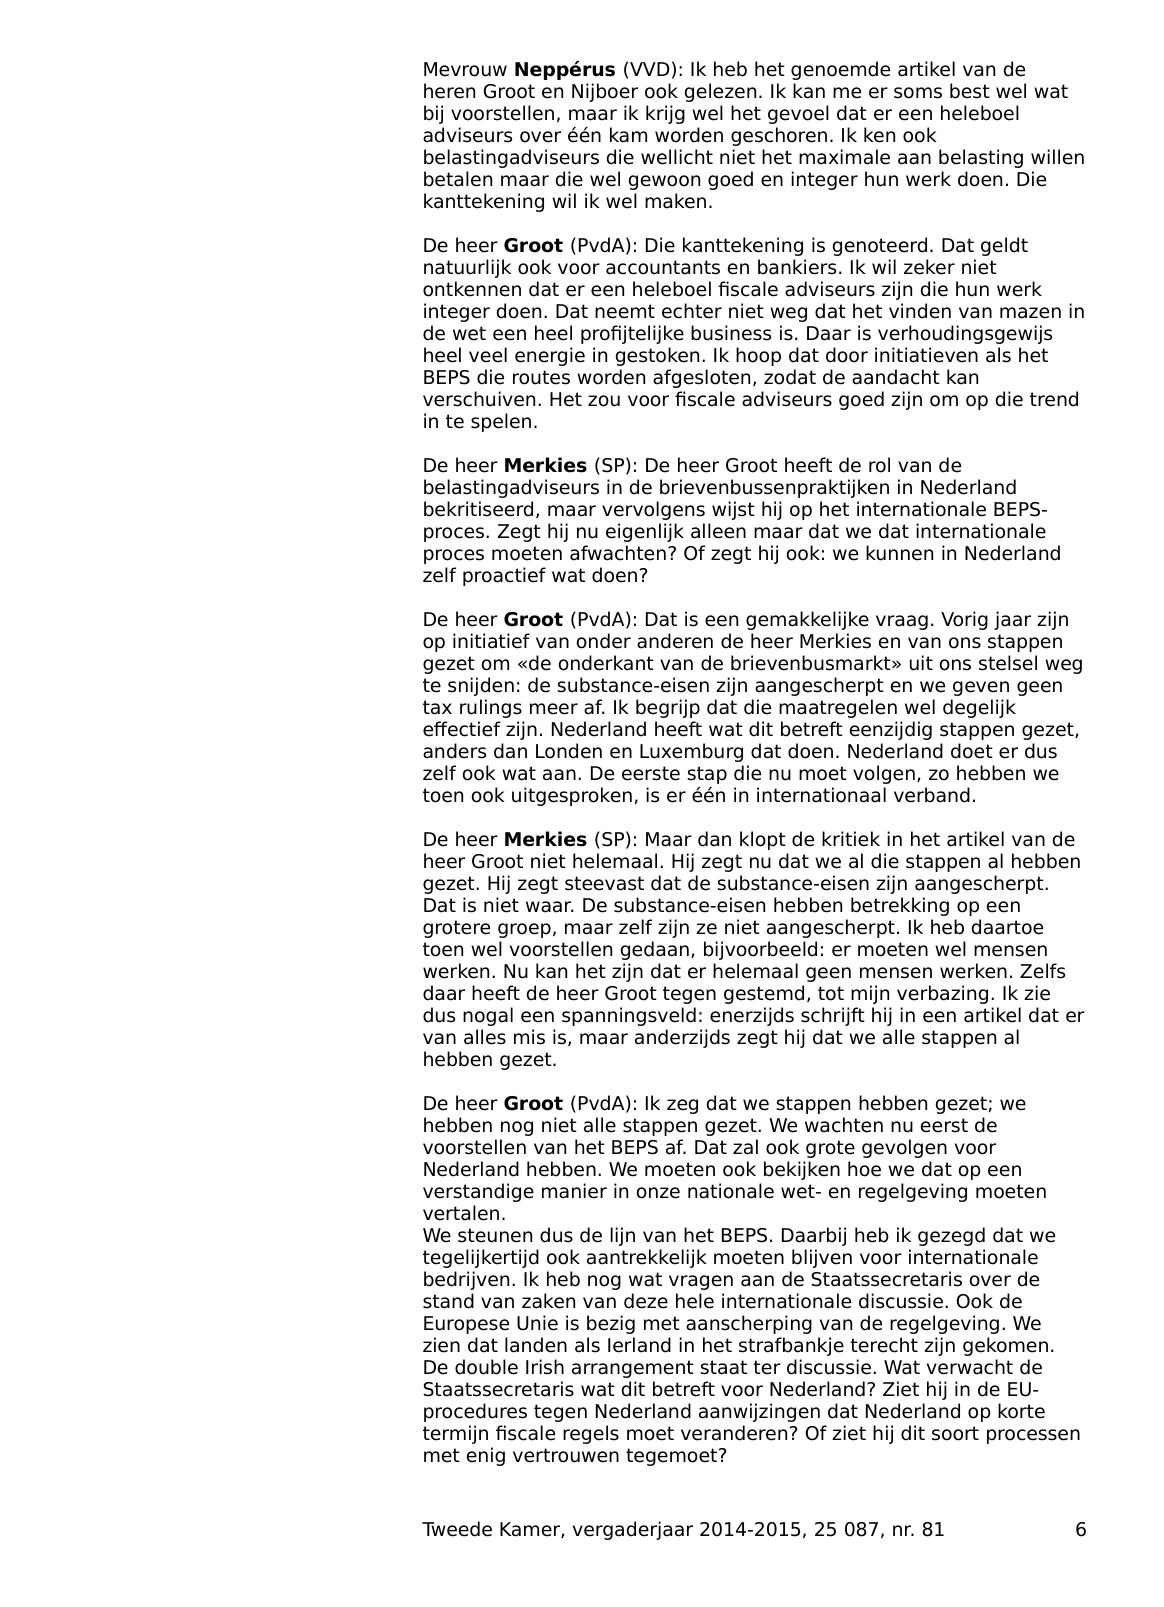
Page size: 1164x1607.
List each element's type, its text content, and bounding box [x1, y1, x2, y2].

text De heer Groot (PvdA): Die kanttekening is genoteerd. Dat geldt natuurlijk ook voor accountants en bankiers. Ik wil zeker niet ontkennen dat er een heleboel fiscale adviseurs zijn die hun werk integer doen. Dat neemt echter niet weg dat het vinden van mazen in de wet een heel profijtelijke business is. Daar is verhoudingsgewijs heel veel energie in gestoken. Ik hoop dat door initiatieven als het BEPS die routes worden afgesloten, zodat de aandacht kan verschuiven. Het zou voor fiscale adviseurs goed zijn om op die trend in te spelen. [422, 235, 1087, 433]
text We steunen dus de lijn van het BEPS. Daarbij heb ik gezegd dat we tegelijkertijd ook aantrekkelijk moeten blijven voor internationale bedrijven. Ik heb nog wat vragen aan de Staatssecretaris over de stand van zaken van deze hele internationale discussie. Ook de Europese Unie is bezig met aanscherping van de regelgeving. We zien dat landen als Ierland in het strafbankje terecht zijn gekomen. De double Irish arrangement staat ter discussie. Wat verwacht de Staatssecretaris wat dit betreft voor Nederland? Ziet hij in de EU-procedures tegen Nederland aanwijzingen dat Nederland op korte termijn fiscale regels moet veranderen? Of ziet hij dit soort processen met enig vertrouwen tegemoet? [422, 1225, 1087, 1467]
text De heer Groot (PvdA): Dat is een gemakkelijke vraag. Vorig jaar zijn op initiatief van onder anderen de heer Merkies en van ons stappen gezet om «de onderkant van de brievenbusmarkt» uit ons stelsel weg te snijden: de substance-eisen zijn aangescherpt en we geven geen tax rulings meer af. Ik begrijp dat die maatregelen wel degelijk effectief zijn. Nederland heeft wat dit betreft eenzijdig stappen gezet, anders dan Londen en Luxemburg dat doen. Nederland doet er dus zelf ook wat aan. De eerste stap die nu moet volgen, zo hebben we toen ook uitgesproken, is er één in internationaal verband. [422, 609, 1087, 807]
text De heer Merkies (SP): De heer Groot heeft de rol van de belastingadviseurs in de brievenbussenpraktijken in Nederland bekritiseerd, maar vervolgens wijst hij op het internationale BEPS-proces. Zegt hij nu eigenlijk alleen maar dat we dat internationale proces moeten afwachten? Of zegt hij ook: we kunnen in Nederland zelf proactief wat doen? [422, 455, 1087, 587]
text De heer Merkies (SP): Maar dan klopt de kritiek in het artikel van de heer Groot niet helemaal. Hij zegt nu dat we al die stappen al hebben gezet. Hij zegt steevast dat de substance-eisen zijn aangescherpt. Dat is niet waar. De substance-eisen hebben betrekking op een grotere groep, maar zelf zijn ze niet aangescherpt. Ik heb daartoe toen wel voorstellen gedaan, bijvoorbeeld: er moeten wel mensen werken. Nu kan het zijn dat er helemaal geen mensen werken. Zelfs daar heeft de heer Groot tegen gestemd, tot mijn verbazing. Ik zie dus nogal een spanningsveld: enerzijds schrijft hij in een artikel dat er van alles mis is, maar anderzijds zegt hij dat we alle stappen al hebben gezet. [422, 829, 1087, 1071]
text De heer Groot (PvdA): Ik zeg dat we stappen hebben gezet; we hebben nog niet alle stappen gezet. We wachten nu eerst de voorstellen van het BEPS af. Dat zal ook grote gevolgen voor Nederland hebben. We moeten ook bekijken hoe we dat op een verstandige manier in onze nationale wet- en regelgeving moeten vertalen. [422, 1093, 1087, 1225]
text Mevrouw Neppérus (VVD): Ik heb het genoemde artikel van de heren Groot en Nijboer ook gelezen. Ik kan me er soms best wel wat bij voorstellen, maar ik krijg wel het gevoel dat er een heleboel adviseurs over één kam worden geschoren. Ik ken ook belastingadviseurs die wellicht niet het maximale aan belasting willen betalen maar die wel gewoon goed en integer hun werk doen. Die kanttekening wil ik wel maken. [422, 59, 1087, 213]
